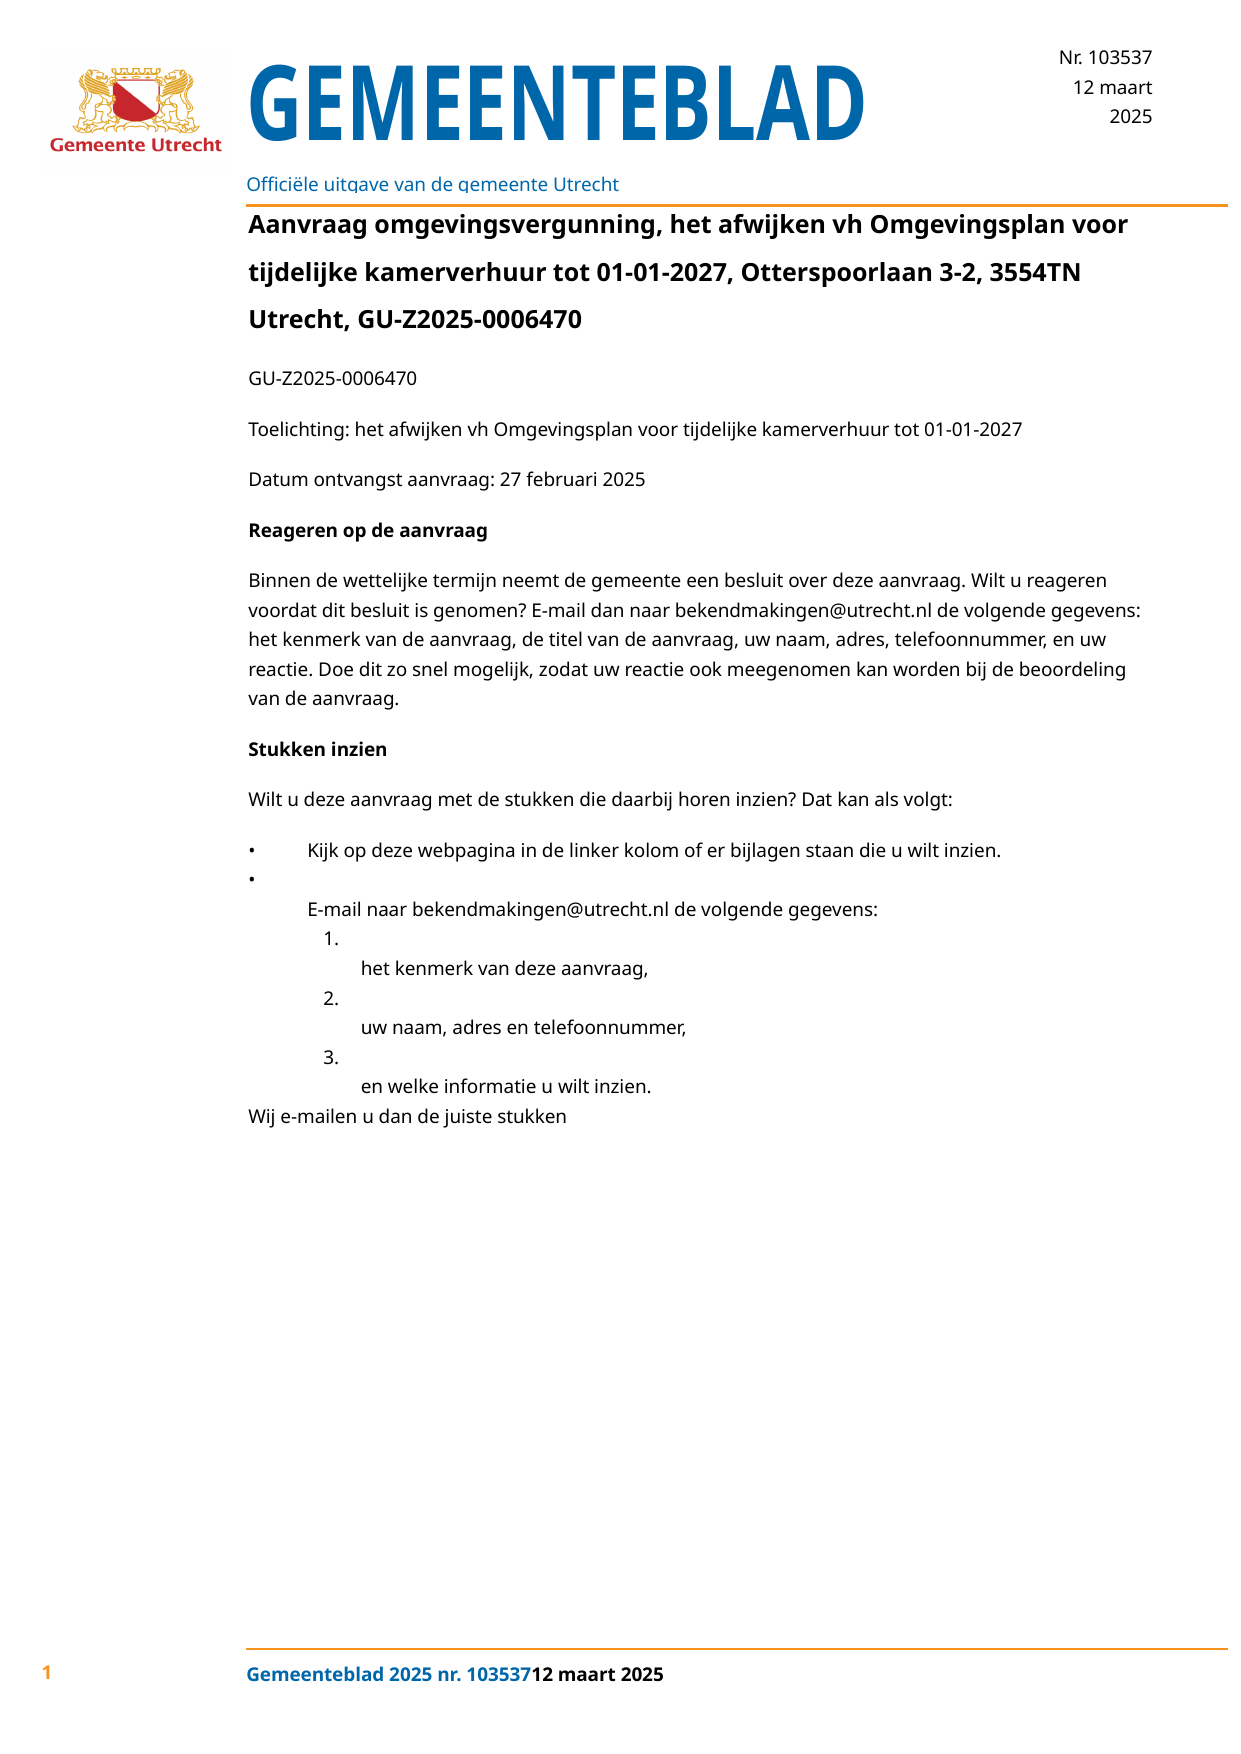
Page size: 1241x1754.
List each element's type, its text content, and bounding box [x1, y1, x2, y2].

text Wij e-mailen u dan de juiste stukken [248, 1103, 1152, 1129]
list Kijk op deze webpagina in de linker kolom of er bijlagen staan die u wilt inzien. [248, 837, 1152, 862]
text Toelichting: het afwijken vh Omgevingsplan voor tijdelijke kamerverhuur tot 01-01-2027 [248, 416, 1152, 442]
text Aanvraag omgevingsvergunning, het afwijken vh Omgevingsplan voor tijdelijke kamerverhuur tot 01-01-2027, Otterspoorlaan 3-2, 3554TN Utrecht, GU-Z2025-0006470 [248, 207, 1152, 336]
text Binnen de wettelijke termijn neemt de gemeente een besluit over deze aanvraag. Wilt u reageren voordat dit besluit is genomen? E-mail dan naar bekendmakingen@utrecht.nl de volgende gegevens: het kenmerk van de aanvraag, de titel van de aanvraag, uw naam, adres, telefoonnummer, en uw reactie. Doe dit zo snel mogelijk, zodat uw reactie ook meegenomen kan worden bij de beoordeling van de aanvraag. [248, 567, 1152, 711]
text Stukken inzien [248, 736, 1152, 762]
text GU-Z2025-0006470 [248, 366, 1152, 391]
text Datum ontvangst aanvraag: 27 februari 2025 [248, 466, 1152, 492]
list en welke informatie u wilt inzien. [323, 1073, 1152, 1099]
picture [41, 47, 231, 172]
text Wilt u deze aanvraag met de stukken die daarbij horen inzien? Dat kan als volgt: [248, 786, 1152, 812]
list het kenmerk van deze aanvraag, [323, 955, 1152, 981]
text Reageren op de aanvraag [248, 517, 1152, 542]
list E-mail naar bekendmakingen@utrecht.nl de volgende gegevens: [248, 896, 1152, 922]
list uw naam, adres en telefoonnummer, [323, 1014, 1152, 1040]
